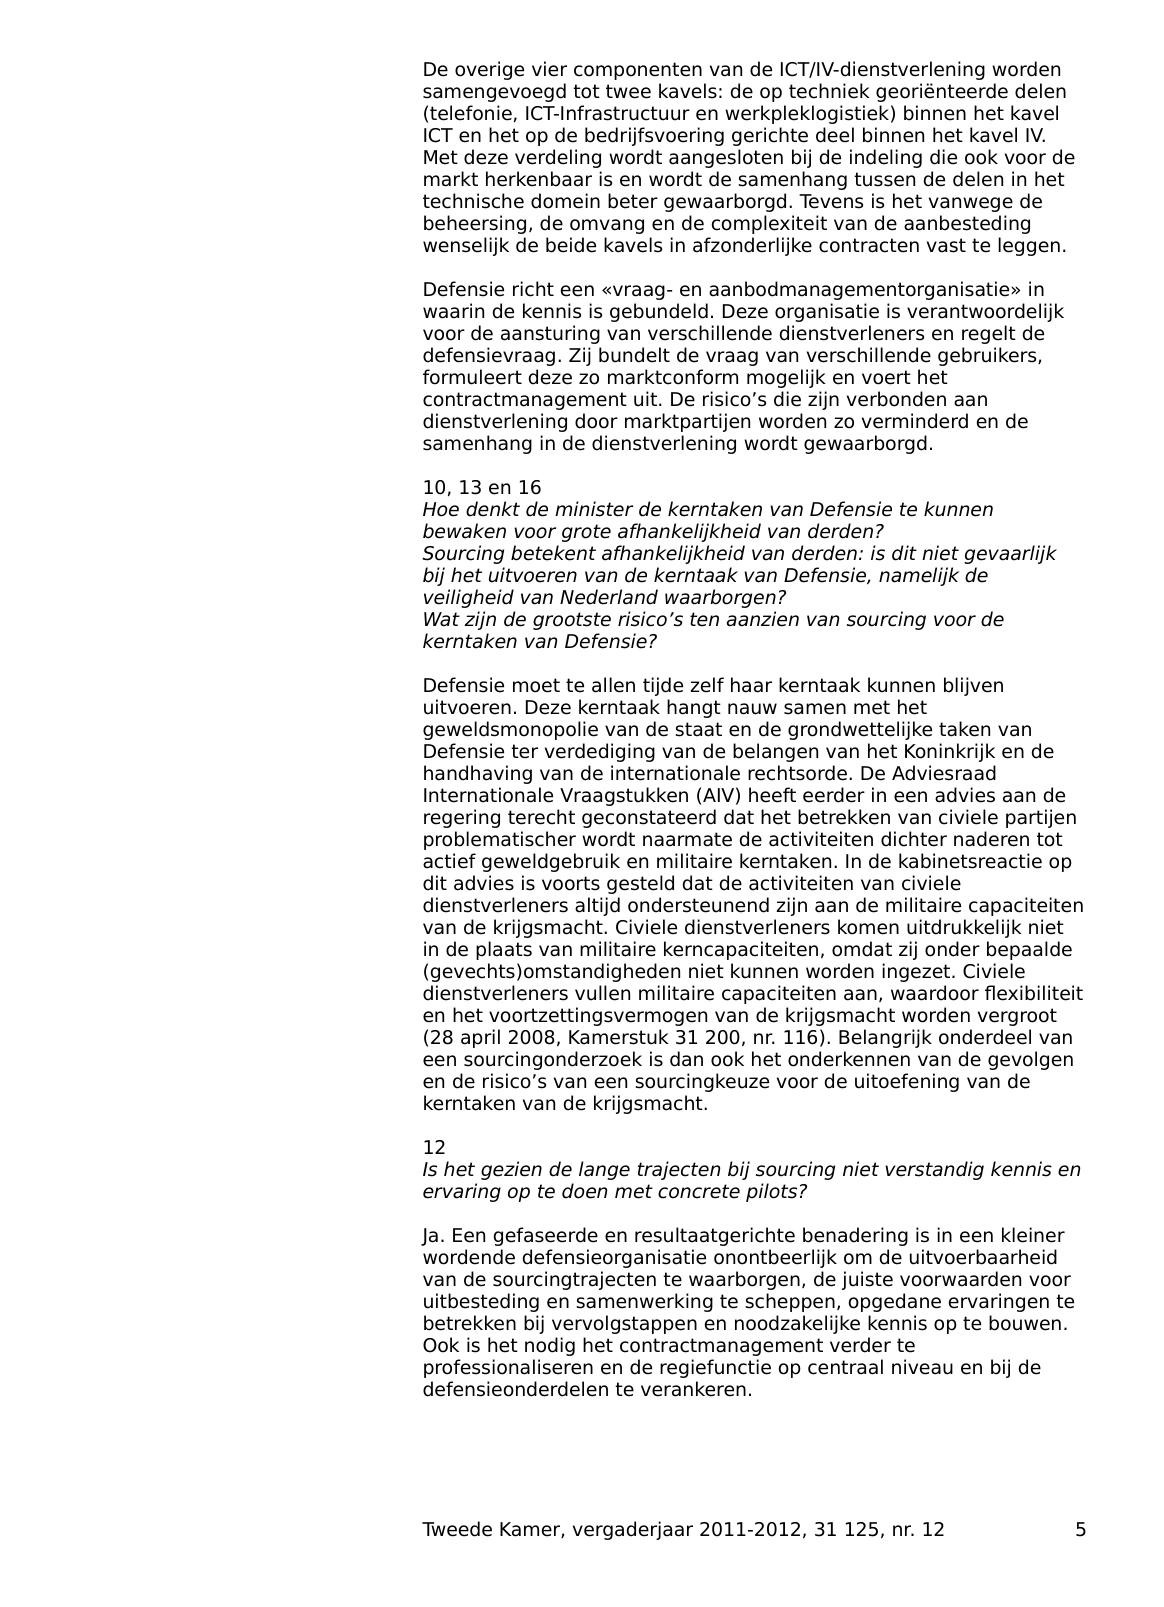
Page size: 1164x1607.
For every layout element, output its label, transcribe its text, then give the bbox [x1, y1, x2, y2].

text Wat zijn de grootste risico’s ten aanzien van sourcing voor de kerntaken van Defensie? [422, 609, 1087, 653]
text De overige vier componenten van de ICT/IV-dienstverlening worden samengevoegd tot twee kavels: de op techniek georiënteerde delen (telefonie, ICT-Infrastructuur en werkpleklogistiek) binnen het kavel ICT en het op de bedrijfsvoering gerichte deel binnen het kavel IV. Met deze verdeling wordt aangesloten bij de indeling die ook voor de markt herkenbaar is en wordt de samenhang tussen de delen in het technische domein beter gewaarborgd. Tevens is het vanwege de beheersing, de omvang en de complexiteit van de aanbesteding wenselijk de beide kavels in afzonderlijke contracten vast te leggen. [422, 59, 1087, 257]
text Defensie moet te allen tijde zelf haar kerntaak kunnen blijven uitvoeren. Deze kerntaak hangt nauw samen met het geweldsmonopolie van de staat en de grondwettelijke taken van Defensie ter verdediging van de belangen van het Koninkrijk en de handhaving van de internationale rechtsorde. De Adviesraad Internationale Vraagstukken (AIV) heeft eerder in een advies aan de regering terecht geconstateerd dat het betrekken van civiele partijen problematischer wordt naarmate de activiteiten dichter naderen tot actief geweldgebruik en militaire kerntaken. In de kabinetsreactie op dit advies is voorts gesteld dat de activiteiten van civiele dienstverleners altijd ondersteunend zijn aan de militaire capaciteiten van de krijgsmacht. Civiele dienstverleners komen uitdrukkelijk niet in de plaats van militaire kerncapaciteiten, omdat zij onder bepaalde (gevechts)omstandigheden niet kunnen worden ingezet. Civiele dienstverleners vullen militaire capaciteiten aan, waardoor flexibiliteit en het voortzettingsvermogen van de krijgsmacht worden vergroot (28 april 2008, Kamerstuk 31 200, nr. 116). Belangrijk onderdeel van een sourcingonderzoek is dan ook het onderkennen van de gevolgen en de risico’s van een sourcingkeuze voor de uitoefening van de kerntaken van de krijgsmacht. [422, 675, 1087, 1115]
text 10, 13 en 16 [422, 477, 1087, 499]
text Hoe denkt de minister de kerntaken van Defensie te kunnen bewaken voor grote afhankelijkheid van derden? [422, 499, 1087, 543]
text Defensie richt een «vraag- en aanbodmanagementorganisatie» in waarin de kennis is gebundeld. Deze organisatie is verantwoordelijk voor de aansturing van verschillende dienstverleners en regelt de defensievraag. Zij bundelt de vraag van verschillende gebruikers, formuleert deze zo marktconform mogelijk en voert het contractmanagement uit. De risico’s die zijn verbonden aan dienstverlening door marktpartijen worden zo verminderd en de samenhang in de dienstverlening wordt gewaarborgd. [422, 279, 1087, 455]
text Sourcing betekent afhankelijkheid van derden: is dit niet gevaarlijk bij het uitvoeren van de kerntaak van Defensie, namelijk de veiligheid van Nederland waarborgen? [422, 543, 1087, 609]
text Ja. Een gefaseerde en resultaatgerichte benadering is in een kleiner wordende defensieorganisatie onontbeerlijk om de uitvoerbaarheid van de sourcingtrajecten te waarborgen, de juiste voorwaarden voor uitbesteding en samenwerking te scheppen, opgedane ervaringen te betrekken bij vervolgstappen en noodzakelijke kennis op te bouwen. Ook is het nodig het contractmanagement verder te professionaliseren en de regiefunctie op centraal niveau en bij de defensieonderdelen te verankeren. [422, 1225, 1087, 1401]
text Is het gezien de lange trajecten bij sourcing niet verstandig kennis en ervaring op te doen met concrete pilots? [422, 1159, 1087, 1203]
text 12 [422, 1137, 1087, 1159]
